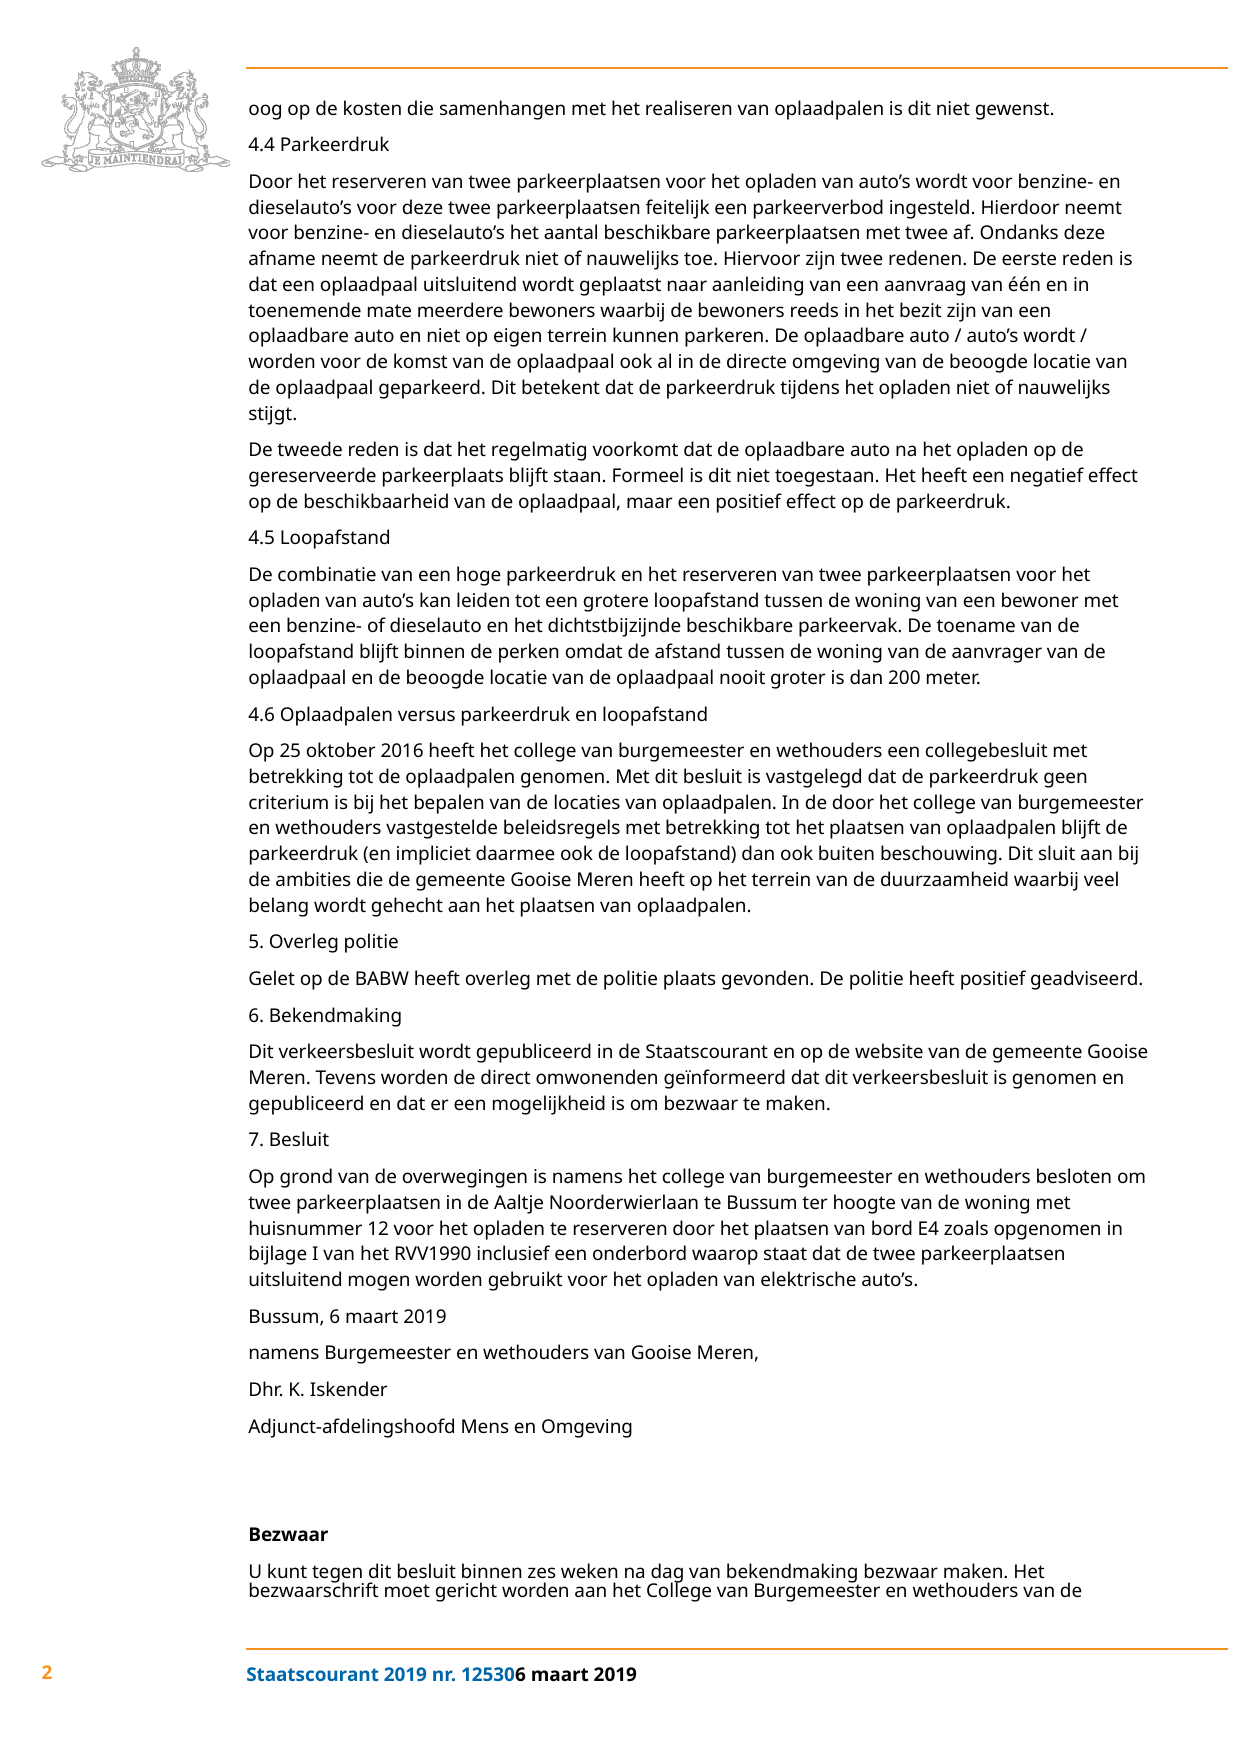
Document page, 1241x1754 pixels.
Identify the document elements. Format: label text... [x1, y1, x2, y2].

text Dit verkeersbesluit wordt gepubliceerd in de Staatscourant en op de website van de gemeente Gooise Meren. Tevens worden de direct omwonenden geïnformeerd dat dit verkeersbesluit is genomen en gepubliceerd en dat er een mogelijkheid is om bezwaar te maken. [248, 1038, 1152, 1116]
picture [41, 47, 231, 172]
text oog op de kosten die samenhangen met het realiseren van oplaadpalen is dit niet gewenst. [248, 95, 1152, 121]
text namens Burgemeester en wethouders van Gooise Meren, [248, 1339, 1152, 1365]
text Op 25 oktober 2016 heeft het college van burgemeester en wethouders een collegebesluit met betrekking tot de oplaadpalen genomen. Met dit besluit is vastgelegd dat de parkeerdruk geen criterium is bij het bepalen van de locaties van oplaadpalen. In de door het college van burgemeester en wethouders vastgestelde beleidsregels met betrekking tot het plaatsen van oplaadpalen blijft de parkeerdruk (en impliciet daarmee ook de loopafstand) dan ook buiten beschouwing. Dit sluit aan bij de ambities die de gemeente Gooise Meren heeft op het terrein van de duurzaamheid waarbij veel belang wordt gehecht aan het plaatsen van oplaadpalen. [248, 737, 1152, 917]
text Adjunct-afdelingshoofd Mens en Omgeving [248, 1413, 1152, 1438]
text 4.4 Parkeerdruk [248, 131, 1152, 157]
text 5. Overleg politie [248, 928, 1152, 954]
text De tweede reden is dat het regelmatig voorkomt dat de oplaadbare auto na het opladen op de gereserveerde parkeerplaats blijft staan. Formeel is dit niet toegestaan. Het heeft een negatief effect op de beschikbaarheid van de oplaadpaal, maar een positief effect op de parkeerdruk. [248, 436, 1152, 513]
text 6. Bekendmaking [248, 1002, 1152, 1027]
text U kunt tegen dit besluit binnen zes weken na dag van bekendmaking bezwaar maken. Het bezwaarschrift moet gericht worden aan het College van Burgemeester en wethouders van de [248, 1563, 1152, 1601]
text Dhr. K. Iskender [248, 1376, 1152, 1402]
text Bezwaar [248, 1526, 1152, 1545]
text Bussum, 6 maart 2019 [248, 1303, 1152, 1328]
text 7. Besluit [248, 1127, 1152, 1152]
text Door het reserveren van twee parkeerplaatsen voor het opladen van auto’s wordt voor benzine- en dieselauto’s voor deze twee parkeerplaatsen feitelijk een parkeerverbod ingesteld. Hierdoor neemt voor benzine- en dieselauto’s het aantal beschikbare parkeerplaatsen met twee af. Ondanks deze afname neemt de parkeerdruk niet of nauwelijks toe. Hiervoor zijn twee redenen. De eerste reden is dat een oplaadpaal uitsluitend wordt geplaatst naar aanleiding van een aanvraag van één en in toenemende mate meerdere bewoners waarbij de bewoners reeds in het bezit zijn van een oplaadbare auto en niet op eigen terrein kunnen parkeren. De oplaadbare auto / auto’s wordt / worden voor de komst van de oplaadpaal ook al in de directe omgeving van de beoogde locatie van de oplaadpaal geparkeerd. Dit betekent dat de parkeerdruk tijdens het opladen niet of nauwelijks stijgt. [248, 168, 1152, 425]
text De combinatie van een hoge parkeerdruk en het reserveren van twee parkeerplaatsen voor het opladen van auto’s kan leiden tot een grotere loopafstand tussen de woning van een bewoner met een benzine- of dieselauto en het dichtstbijzijnde beschikbare parkeervak. De toename van de loopafstand blijft binnen de perken omdat de afstand tussen de woning van de aanvrager van de oplaadpaal en de beoogde locatie van de oplaadpaal nooit groter is dan 200 meter. [248, 561, 1152, 690]
text Gelet op de BABW heeft overleg met de politie plaats gevonden. De politie heeft positief geadviseerd. [248, 965, 1152, 991]
text 4.5 Loopafstand [248, 524, 1152, 550]
text 4.6 Oplaadpalen versus parkeerdruk en loopafstand [248, 701, 1152, 726]
text Op grond van de overwegingen is namens het college van burgemeester en wethouders besloten om twee parkeerplaatsen in de Aaltje Noorderwierlaan te Bussum ter hoogte van de woning met huisnummer 12 voor het opladen te reserveren door het plaatsen van bord E4 zoals opgenomen in bijlage I van het RVV1990 inclusief een onderbord waarop staat dat de twee parkeerplaatsen uitsluitend mogen worden gebruikt voor het opladen van elektrische auto’s. [248, 1163, 1152, 1292]
